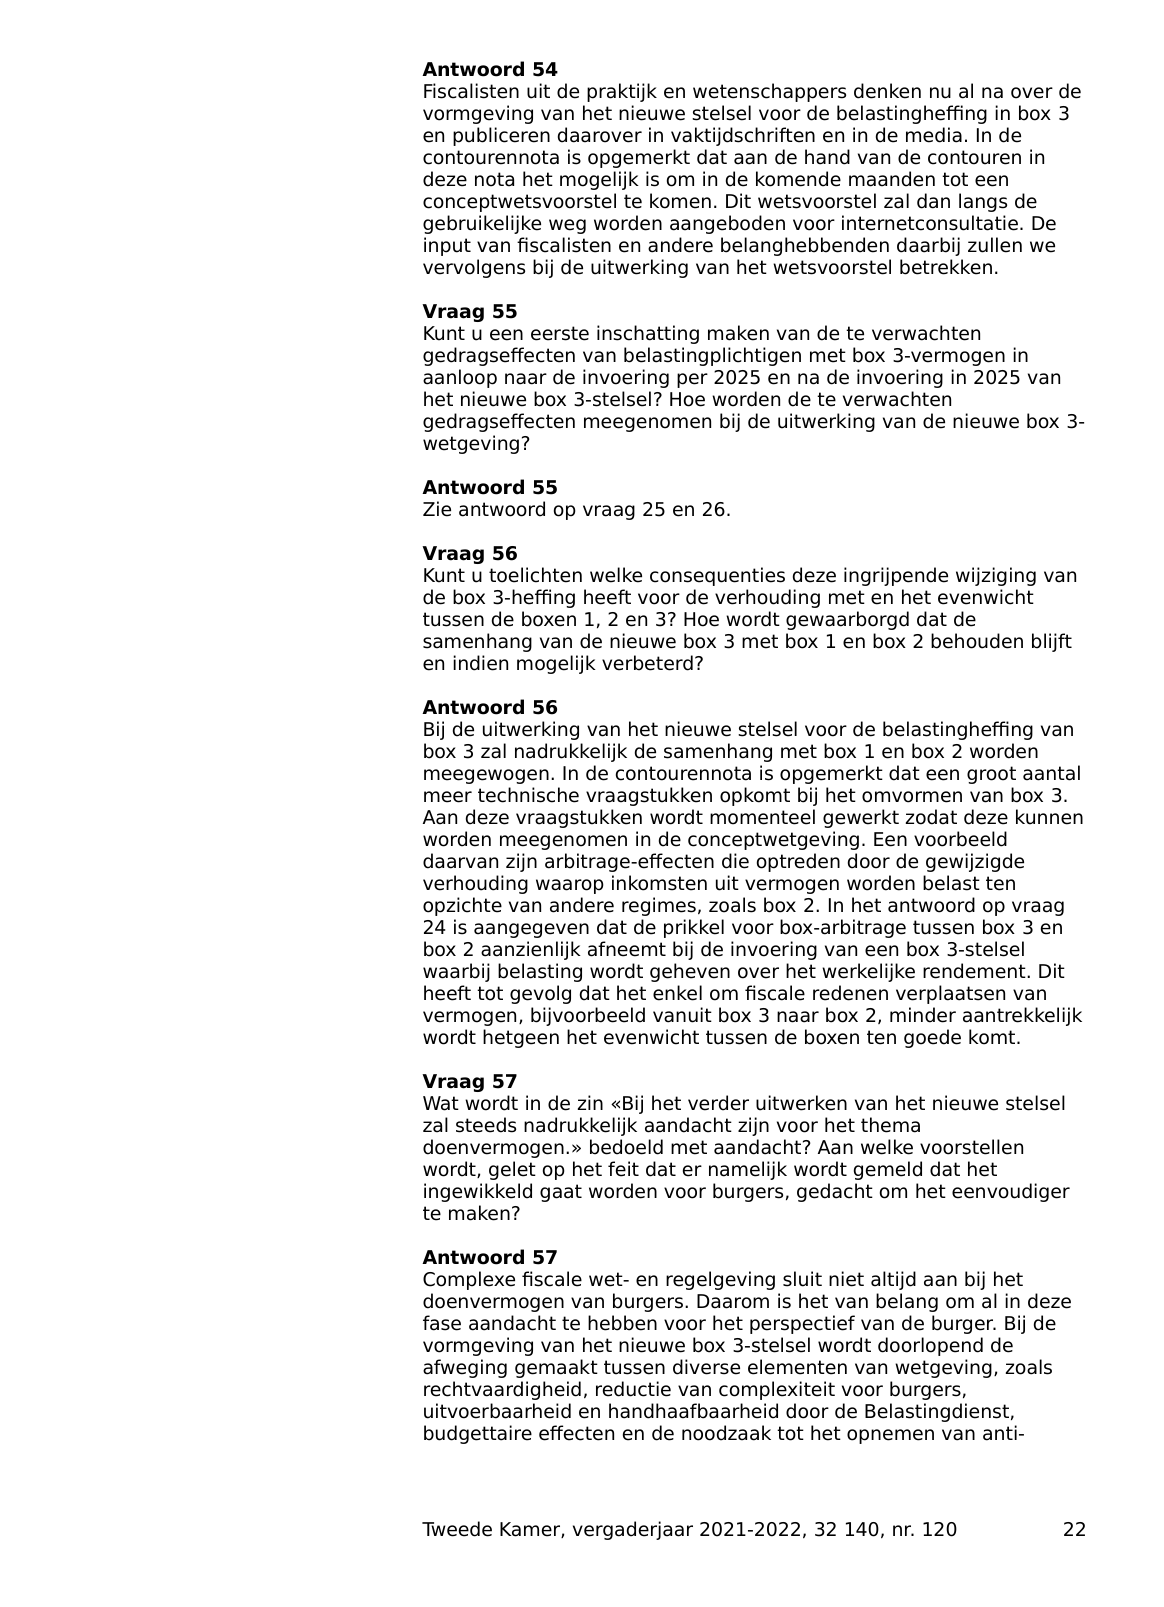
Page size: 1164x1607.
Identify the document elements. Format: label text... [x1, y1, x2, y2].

text Kunt u toelichten welke consequenties deze ingrijpende wijziging van de box 3-heffing heeft voor de verhouding met en het evenwicht tussen de boxen 1, 2 en 3? Hoe wordt gewaarborgd dat de samenhang van de nieuwe box 3 met box 1 en box 2 behouden blijft en indien mogelijk verbeterd? [422, 565, 1087, 675]
subtitle Vraag 57 [422, 1071, 1087, 1093]
text Zie antwoord op vraag 25 en 26. [422, 499, 1087, 521]
subtitle Antwoord 56 [422, 697, 1087, 719]
subtitle Antwoord 55 [422, 477, 1087, 499]
text Wat wordt in de zin «Bij het verder uitwerken van het nieuwe stelsel zal steeds nadrukkelijk aandacht zijn voor het thema doenvermogen.» bedoeld met aandacht? Aan welke voorstellen wordt, gelet op het feit dat er namelijk wordt gemeld dat het ingewikkeld gaat worden voor burgers, gedacht om het eenvoudiger te maken? [422, 1093, 1087, 1225]
subtitle Vraag 56 [422, 543, 1087, 565]
subtitle Vraag 55 [422, 301, 1087, 323]
text Complexe fiscale wet- en regelgeving sluit niet altijd aan bij het doenvermogen van burgers. Daarom is het van belang om al in deze fase aandacht te hebben voor het perspectief van de burger. Bij de vormgeving van het nieuwe box 3-stelsel wordt doorlopend de afweging gemaakt tussen diverse elementen van wetgeving, zoals rechtvaardigheid, reductie van complexiteit voor burgers, uitvoerbaarheid en handhaafbaarheid door de Belastingdienst, budgettaire effecten en de noodzaak tot het opnemen van anti- [422, 1269, 1087, 1445]
text Bij de uitwerking van het nieuwe stelsel voor de belastingheffing van box 3 zal nadrukkelijk de samenhang met box 1 en box 2 worden meegewogen. In de contourennota is opgemerkt dat een groot aantal meer technische vraagstukken opkomt bij het omvormen van box 3. Aan deze vraagstukken wordt momenteel gewerkt zodat deze kunnen worden meegenomen in de conceptwetgeving. Een voorbeeld daarvan zijn arbitrage-effecten die optreden door de gewijzigde verhouding waarop inkomsten uit vermogen worden belast ten opzichte van andere regimes, zoals box 2. In het antwoord op vraag 24 is aangegeven dat de prikkel voor box-arbitrage tussen box 3 en box 2 aanzienlijk afneemt bij de invoering van een box 3-stelsel waarbij belasting wordt geheven over het werkelijke rendement. Dit heeft tot gevolg dat het enkel om fiscale redenen verplaatsen van vermogen, bijvoorbeeld vanuit box 3 naar box 2, minder aantrekkelijk wordt hetgeen het evenwicht tussen de boxen ten goede komt. [422, 719, 1087, 1049]
text Kunt u een eerste inschatting maken van de te verwachten gedragseffecten van belastingplichtigen met box 3-vermogen in aanloop naar de invoering per 2025 en na de invoering in 2025 van het nieuwe box 3-stelsel? Hoe worden de te verwachten gedragseffecten meegenomen bij de uitwerking van de nieuwe box 3-wetgeving? [422, 323, 1087, 455]
subtitle Antwoord 54 [422, 59, 1087, 81]
subtitle Antwoord 57 [422, 1247, 1087, 1269]
text Fiscalisten uit de praktijk en wetenschappers denken nu al na over de vormgeving van het nieuwe stelsel voor de belastingheffing in box 3 en publiceren daarover in vaktijdschriften en in de media. In de contourennota is opgemerkt dat aan de hand van de contouren in deze nota het mogelijk is om in de komende maanden tot een conceptwetsvoorstel te komen. Dit wetsvoorstel zal dan langs de gebruikelijke weg worden aangeboden voor internetconsultatie. De input van fiscalisten en andere belanghebbenden daarbij zullen we vervolgens bij de uitwerking van het wetsvoorstel betrekken. [422, 81, 1087, 279]
